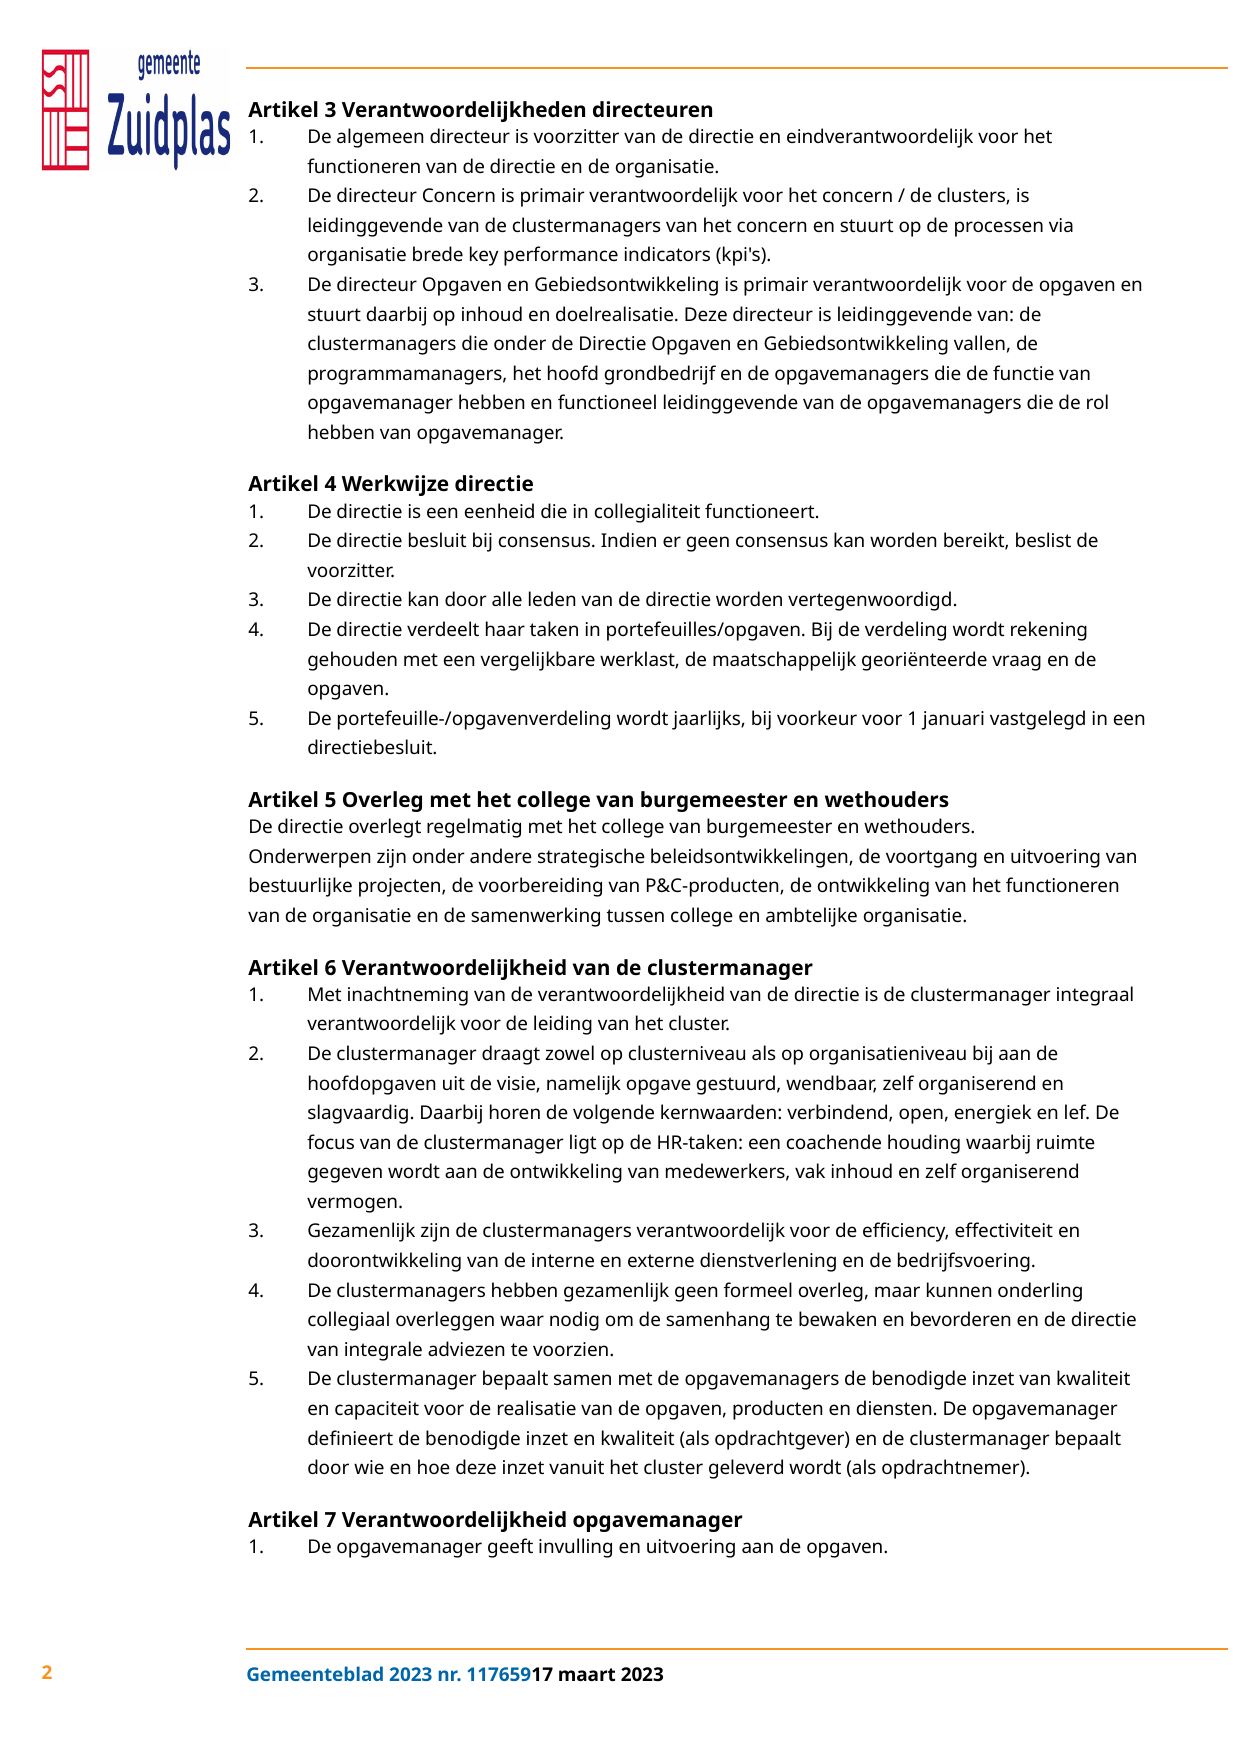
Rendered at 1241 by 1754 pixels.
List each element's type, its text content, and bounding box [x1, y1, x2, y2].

text Artikel 7 Verantwoordelijkheid opgavemanager [248, 1505, 1152, 1533]
text De directie overlegt regelmatig met het college van burgemeester en wethouders. [248, 813, 1152, 839]
text Artikel 5 Overleg met het college van burgemeester en wethouders [248, 785, 1152, 813]
text Artikel 4 Werkwijze directie [248, 469, 1152, 498]
list De directeur Opgaven en Gebiedsontwikkeling is primair verantwoordelijk voor de opgaven en stuurt daarbij op inhoud en doelrealisatie. Deze directeur is leidinggevende van: de clustermanagers die onder de Directie Opgaven en Gebiedsontwikkeling vallen, de programmamanagers, het hoofd grondbedrijf en de opgavemanagers die de functie van opgavemanager hebben en functioneel leidinggevende van de opgavemanagers die de rol hebben van opgavemanager. [248, 271, 1152, 445]
list De directie kan door alle leden van de directie worden vertegenwoordigd. [248, 587, 1152, 612]
list De portefeuille-/opgavenverdeling wordt jaarlijks, bij voorkeur voor 1 januari vastgelegd in een directiebesluit. [248, 705, 1152, 760]
list De clustermanager bepaalt samen met de opgavemanagers de benodigde inzet van kwaliteit en capaciteit voor de realisatie van de opgaven, producten en diensten. De opgavemanager definieert de benodigde inzet en kwaliteit (als opdrachtgever) en de clustermanager bepaalt door wie en hoe deze inzet vanuit het cluster geleverd wordt (als opdrachtnemer). [248, 1366, 1152, 1480]
text Onderwerpen zijn onder andere strategische beleidsontwikkelingen, de voortgang en uitvoering van bestuurlijke projecten, de voorbereiding van P&C-producten, de ontwikkeling van het functioneren van de organisatie en de samenwerking tussen college en ambtelijke organisatie. [248, 843, 1152, 928]
list De directie is een eenheid die in collegialiteit functioneert. [248, 498, 1152, 524]
list De algemeen directeur is voorzitter van de directie en eindverantwoordelijk voor het functioneren van de directie en de organisatie. [248, 123, 1152, 178]
list De clustermanagers hebben gezamenlijk geen formeel overleg, maar kunnen onderling collegiaal overleggen waar nodig om de samenhang te bewaken en bevorderen en de directie van integrale adviezen te voorzien. [248, 1277, 1152, 1362]
picture [41, 47, 231, 172]
list Gezamenlijk zijn de clustermanagers verantwoordelijk voor de efficiency, effectiviteit en doorontwikkeling van de interne en externe dienstverlening en de bedrijfsvoering. [248, 1218, 1152, 1273]
text Artikel 6 Verantwoordelijkheid van de clustermanager [248, 953, 1152, 981]
list Met inachtneming van de verantwoordelijkheid van de directie is de clustermanager integraal verantwoordelijk voor de leiding van het cluster. [248, 981, 1152, 1036]
list De directie besluit bij consensus. Indien er geen consensus kan worden bereikt, beslist de voorzitter. [248, 527, 1152, 583]
list De directie verdeelt haar taken in portefeuilles/opgaven. Bij de verdeling wordt rekening gehouden met een vergelijkbare werklast, de maatschappelijk georiënteerde vraag en de opgaven. [248, 616, 1152, 701]
list De clustermanager draagt zowel op clusterniveau als op organisatieniveau bij aan de hoofdopgaven uit de visie, namelijk opgave gestuurd, wendbaar, zelf organiserend en slagvaardig. Daarbij horen de volgende kernwaarden: verbindend, open, energiek en lef. De focus van de clustermanager ligt op de HR-taken: een coachende houding waarbij ruimte gegeven wordt aan de ontwikkeling van medewerkers, vak inhoud en zelf organiserend vermogen. [248, 1040, 1152, 1214]
list De directeur Concern is primair verantwoordelijk voor het concern / de clusters, is leidinggevende van de clustermanagers van het concern en stuurt op de processen via organisatie brede key performance indicators (kpi's). [248, 182, 1152, 267]
text Artikel 3 Verantwoordelijkheden directeuren [248, 95, 1152, 123]
list De opgavemanager geeft invulling en uitvoering aan de opgaven. [248, 1533, 1152, 1559]
